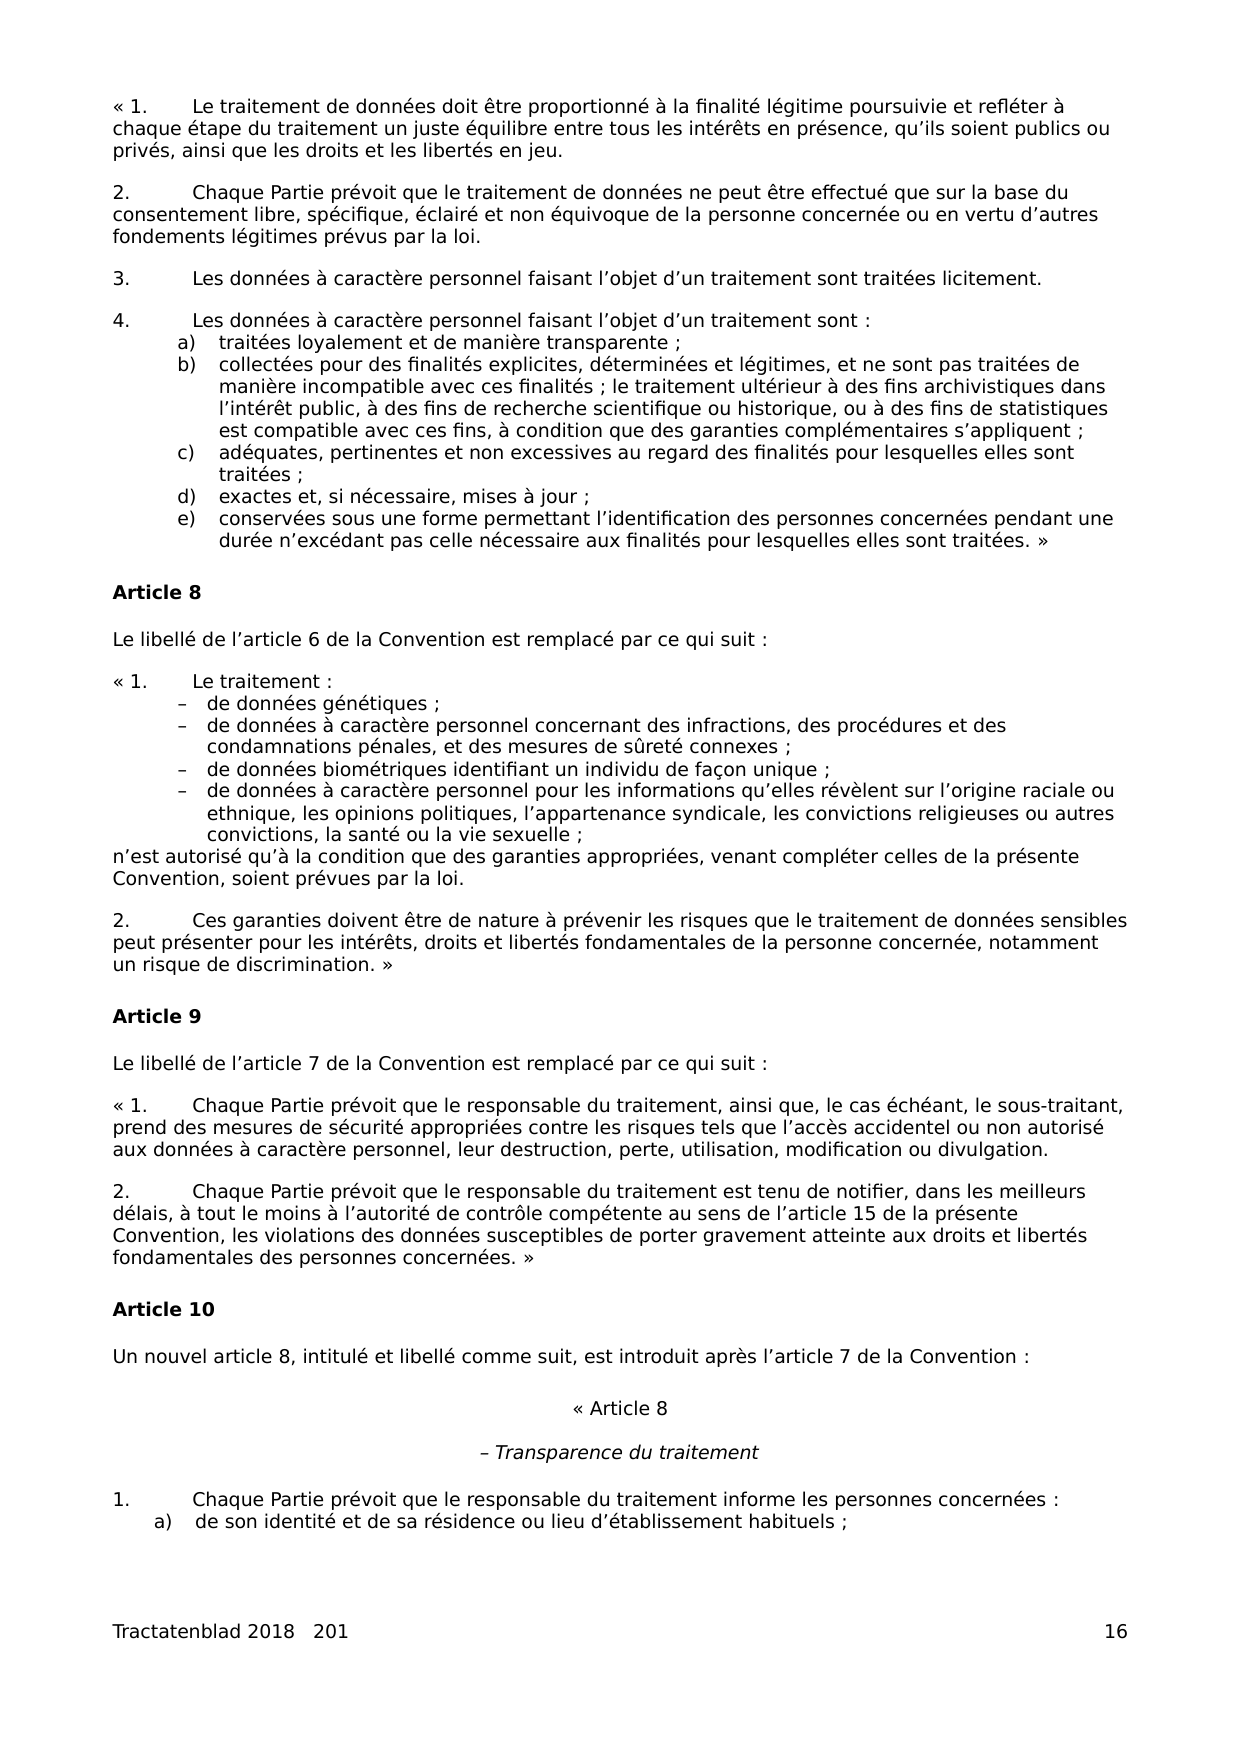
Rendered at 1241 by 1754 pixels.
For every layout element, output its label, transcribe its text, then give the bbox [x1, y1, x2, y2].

subtitle Article 10 [112, 1299, 1128, 1321]
text – de données biométriques identifiant un individu de façon unique ; [177, 758, 1128, 780]
text a) de son identité et de sa résidence ou lieu d’établissement habituels ; [153, 1511, 1128, 1533]
text 3. Les données à caractère personnel faisant l’objet d’un traitement sont traitées licitement. [112, 268, 1128, 290]
text – de données à caractère personnel pour les informations qu’elles révèlent sur l’origine raciale ou ethnique, les opinions politiques, l’appartenance syndicale, les convictions religieuses ou autres convictions, la santé ou la vie sexuelle ; [177, 780, 1128, 846]
subtitle Article 8 [112, 582, 1128, 603]
text 1. Chaque Partie prévoit que le responsable du traitement informe les personnes concernées : [112, 1489, 1128, 1511]
text e) conservées sous une forme permettant l’identification des personnes concernées pendant une durée n’excédant pas celle nécessaire aux finalités pour lesquelles elles sont traitées. » [177, 508, 1128, 552]
text « 1. Le traitement de données doit être proportionné à la finalité légitime poursuivie et refléter à chaque étape du traitement un juste équilibre entre tous les intérêts en présence, qu’ils soient publics ou privés, ainsi que les droits et les libertés en jeu. [112, 96, 1128, 162]
text 2. Ces garanties doivent être de nature à prévenir les risques que le traitement de données sensibles peut présenter pour les intérêts, droits et libertés fondamentales de la personne concernée, notamment un risque de discrimination. » [112, 910, 1128, 976]
text 2. Chaque Partie prévoit que le traitement de données ne peut être effectué que sur la base du consentement libre, spécifique, éclairé et non équivoque de la personne concernée ou en vertu d’autres fondements légitimes prévus par la loi. [112, 182, 1128, 248]
text 2. Chaque Partie prévoit que le responsable du traitement est tenu de notifier, dans les meilleurs délais, à tout le moins à l’autorité de contrôle compétente au sens de l’article 15 de la présente Convention, les violations des données susceptibles de porter gravement atteinte aux droits et libertés fondamentales des personnes concernées. » [112, 1181, 1128, 1269]
text – de données à caractère personnel concernant des infractions, des procédures et des condamnations pénales, et des mesures de sûreté connexes ; [177, 714, 1128, 758]
text « 1. Le traitement : [112, 671, 1128, 692]
text Le libellé de l’article 6 de la Convention est remplacé par ce qui suit : [112, 628, 1128, 651]
text « 1. Chaque Partie prévoit que le responsable du traitement, ainsi que, le cas échéant, le sous-traitant, prend des mesures de sécurité appropriées contre les risques tels que l’accès accidentel ou non autorisé aux données à caractère personnel, leur destruction, perte, utilisation, modification ou divulgation. [112, 1095, 1128, 1161]
text n’est autorisé qu’à la condition que des garanties appropriées, venant compléter celles de la présente Convention, soient prévues par la loi. [112, 846, 1128, 890]
subtitle Article 9 [112, 1006, 1128, 1028]
text d) exactes et, si nécessaire, mises à jour ; [177, 486, 1128, 508]
text Le libellé de l’article 7 de la Convention est remplacé par ce qui suit : [112, 1053, 1128, 1075]
text c) adéquates, pertinentes et non excessives au regard des finalités pour lesquelles elles sont traitées ; [177, 442, 1128, 486]
text b) collectées pour des finalités explicites, déterminées et légitimes, et ne sont pas traitées de manière incompatible avec ces finalités ; le traitement ultérieur à des fins archivistiques dans l’intérêt public, à des fins de recherche scientifique ou historique, ou à des fins de statistiques est compatible avec ces fins, à condition que des garanties complémentaires s’appliquent ; [177, 354, 1128, 442]
subtitle « Article 8 – Transparence du traitement [112, 1398, 1128, 1464]
text – de données génétiques ; [177, 692, 1128, 714]
text 4. Les données à caractère personnel faisant l’objet d’un traitement sont : [112, 310, 1128, 332]
text Un nouvel article 8, intitulé et libellé comme suit, est introduit après l’article 7 de la Convention : [112, 1346, 1128, 1368]
text a) traitées loyalement et de manière transparente ; [177, 332, 1128, 354]
